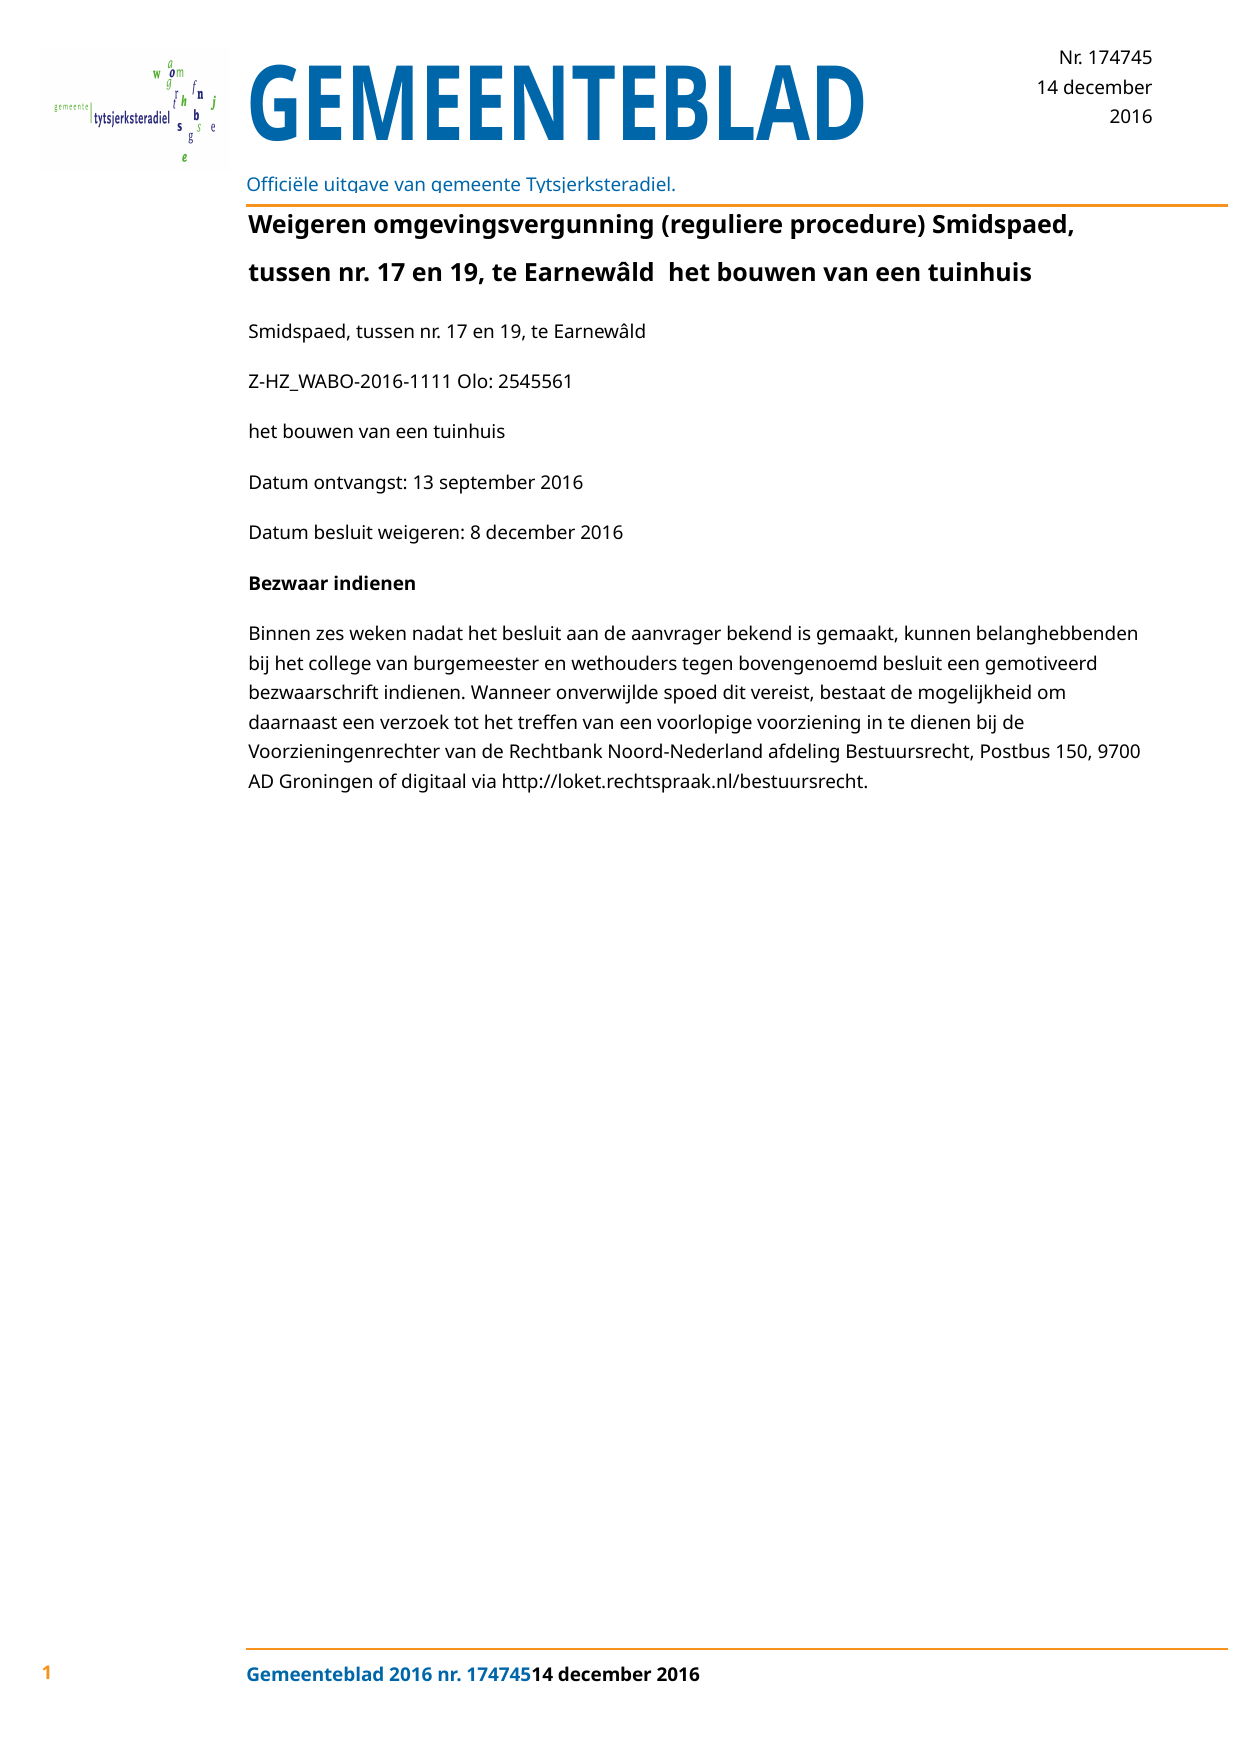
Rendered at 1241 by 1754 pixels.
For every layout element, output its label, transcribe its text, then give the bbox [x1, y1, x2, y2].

text het bouwen van een tuinhuis [248, 419, 1152, 444]
picture [41, 47, 231, 172]
text Bezwaar indienen [248, 570, 1152, 596]
text Datum besluit weigeren: 8 december 2016 [248, 519, 1152, 545]
text Binnen zes weken nadat het besluit aan de aanvrager bekend is gemaakt, kunnen belanghebbenden bij het college van burgemeester en wethouders tegen bovengenoemd besluit een gemotiveerd bezwaarschrift indienen. Wanneer onverwijlde spoed dit vereist, bestaat de mogelijkheid om daarnaast een verzoek tot het treffen van een voorlopige voorziening in te dienen bij de Voorzieningenrechter van de Rechtbank Noord-Nederland afdeling Bestuursrecht, Postbus 150, 9700 AD Groningen of digitaal via http://loket.rechtspraak.nl/bestuursrecht. [248, 620, 1152, 794]
text Weigeren omgevingsvergunning (reguliere procedure) Smidspaed, tussen nr. 17 en 19, te Earnewâld het bouwen van een tuinhuis [248, 207, 1152, 288]
text Z-HZ_WABO-2016-1111 Olo: 2545561 [248, 368, 1152, 394]
text Datum ontvangst: 13 september 2016 [248, 469, 1152, 495]
text Smidspaed, tussen nr. 17 en 19, te Earnewâld [248, 318, 1152, 344]
